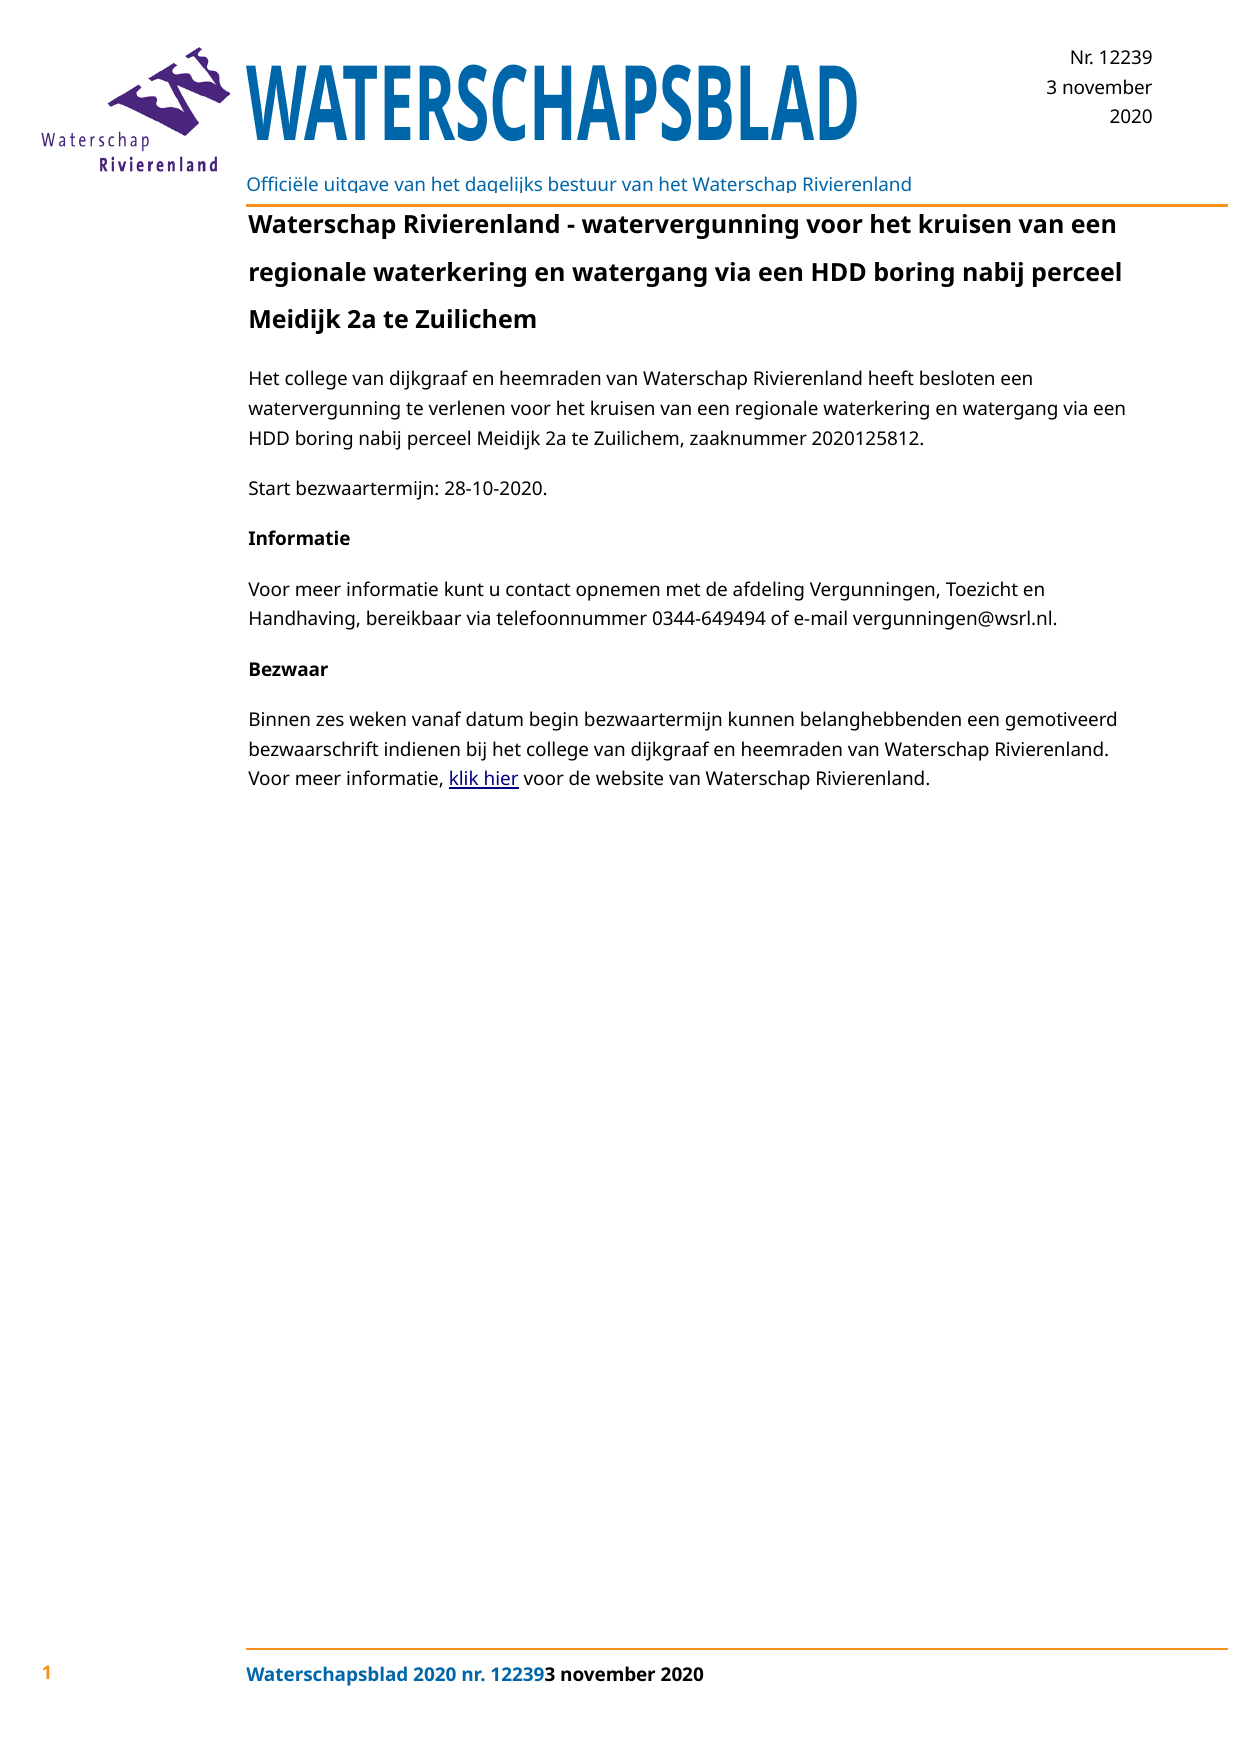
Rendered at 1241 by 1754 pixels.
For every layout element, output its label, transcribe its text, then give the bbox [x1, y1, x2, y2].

text Voor meer informatie kunt u contact opnemen met de afdeling Vergunningen, Toezicht en Handhaving, bereikbaar via telefoonnummer 0344-649494 of e-mail vergunningen@wsrl.nl. [248, 576, 1152, 631]
text Binnen zes weken vanaf datum begin bezwaartermijn kunnen belanghebbenden een gemotiveerd bezwaarschrift indienen bij het college van dijkgraaf en heemraden van Waterschap Rivierenland. Voor meer informatie, klik hier voor de website van Waterschap Rivierenland. [248, 706, 1152, 791]
text Start bezwaartermijn: 28-10-2020. [248, 475, 1152, 501]
text Informatie [248, 526, 1152, 551]
text Het college van dijkgraaf en heemraden van Waterschap Rivierenland heeft besloten een watervergunning te verlenen voor het kruisen van een regionale waterkering en watergang via een HDD boring nabij perceel Meidijk 2a te Zuilichem, zaaknummer 2020125812. [248, 366, 1152, 450]
picture [41, 47, 231, 172]
text Waterschap Rivierenland - watervergunning voor het kruisen van een regionale waterkering en watergang via een HDD boring nabij perceel Meidijk 2a te Zuilichem [248, 207, 1152, 336]
text Bezwaar [248, 656, 1152, 682]
